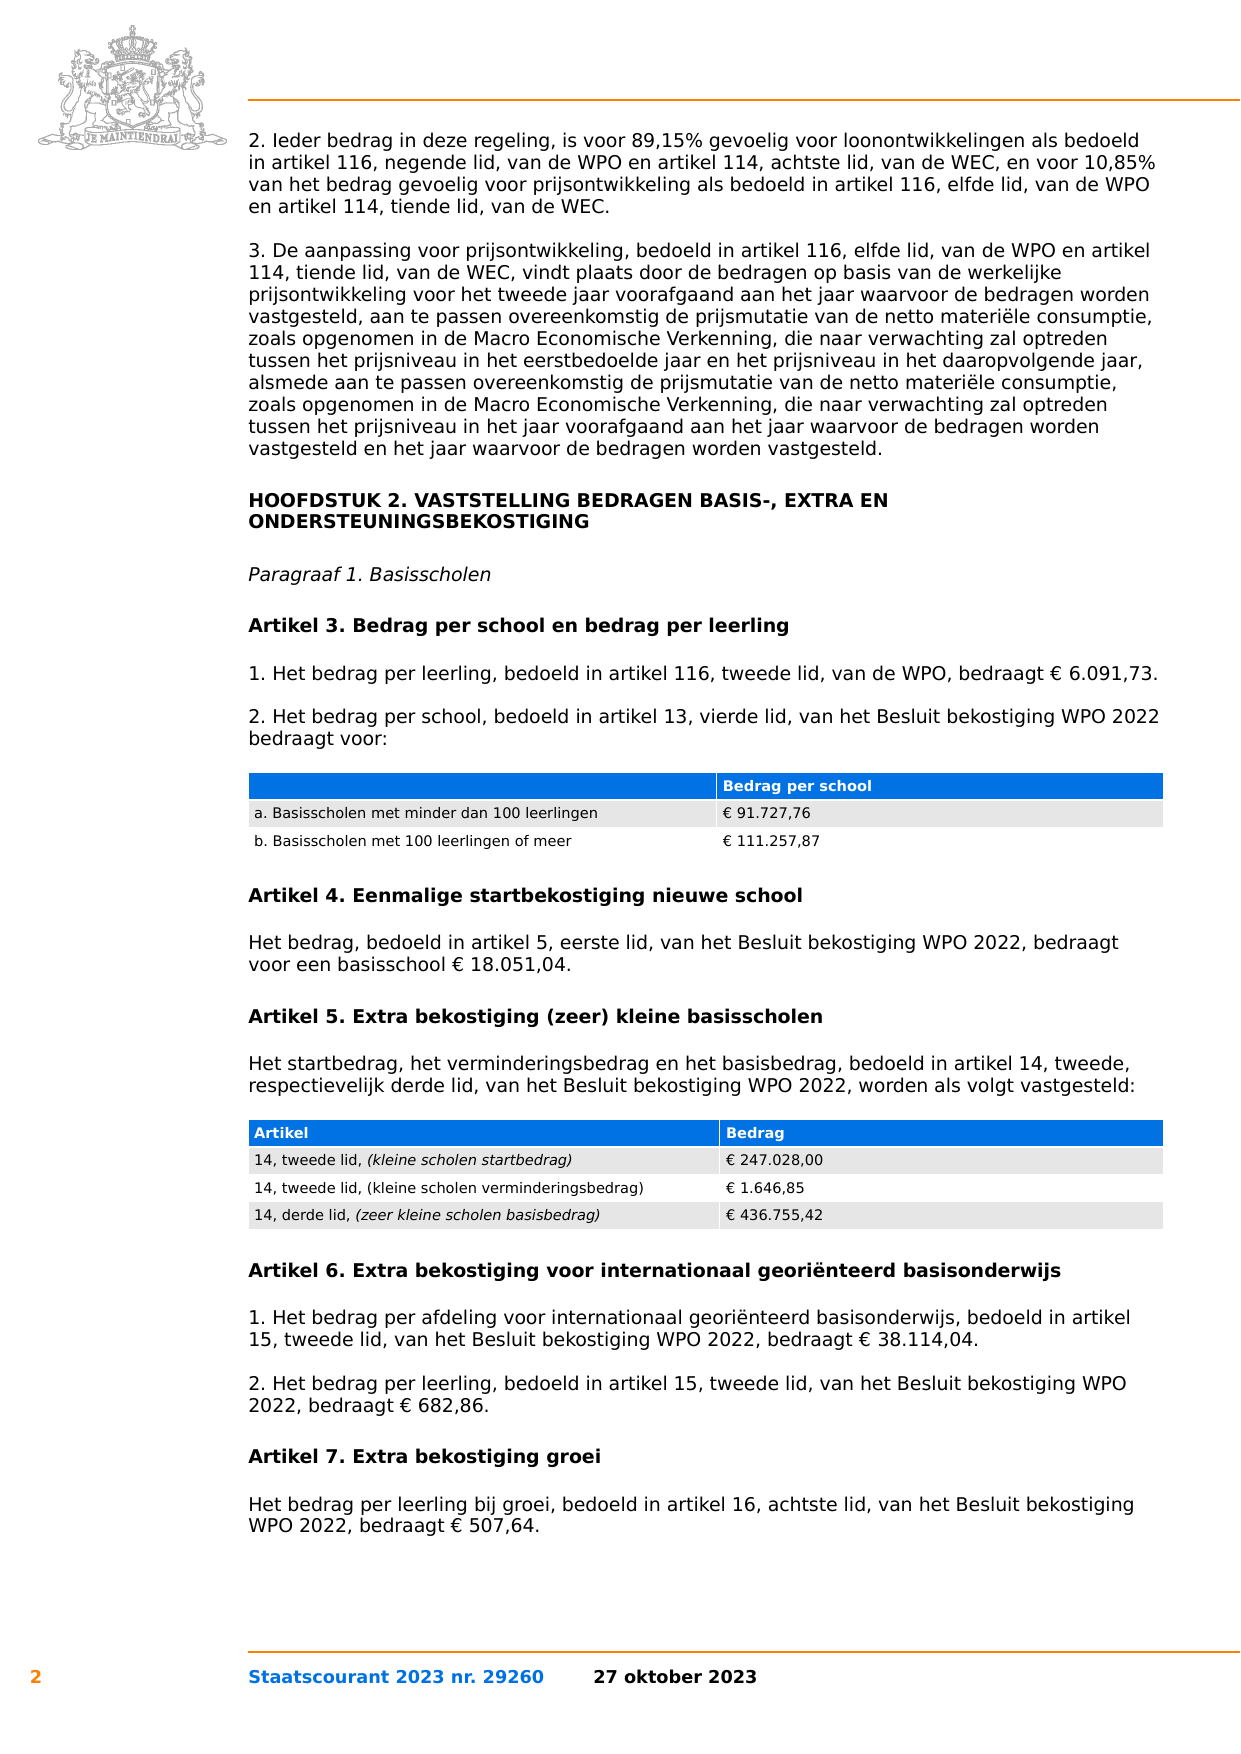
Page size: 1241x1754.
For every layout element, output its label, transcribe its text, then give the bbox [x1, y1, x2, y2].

text 2. Het bedrag per school, bedoeld in artikel 13, vierde lid, van het Besluit bekostiging WPO 2022 bedraagt voor: [248, 706, 1163, 750]
subtitle Paragraaf 1. Basisscholen [248, 563, 1163, 585]
text 2. Ieder bedrag in deze regeling, is voor 89,15% gevoelig voor loonontwikkelingen als bedoeld in artikel 116, negende lid, van de WPO en artikel 114, achtste lid, van de WEC, en voor 10,85% van het bedrag gevoelig voor prijsontwikkeling als bedoeld in artikel 116, elfde lid, van de WPO en artikel 114, tiende lid, van de WEC. [248, 130, 1163, 218]
table_cell b. Basisscholen met 100 leerlingen of meer [249, 828, 716, 854]
subtitle Artikel 4. Eenmalige startbekostiging nieuwe school [248, 885, 1163, 907]
table_cell € 1.646,85 [720, 1175, 1163, 1201]
text 3. De aanpassing voor prijsontwikkeling, bedoeld in artikel 116, elfde lid, van de WPO en artikel 114, tiende lid, van de WEC, vindt plaats door de bedragen op basis van de werkelijke prijsontwikkeling voor het tweede jaar voorafgaand aan het jaar waarvoor de bedragen worden vastgesteld, aan te passen overeenkomstig de prijsmutatie van de netto materiële consumptie, zoals opgenomen in de Macro Economische Verkenning, die naar verwachting zal optreden tussen het prijsniveau in het eerstbedoelde jaar en het prijsniveau in het daaropvolgende jaar, alsmede aan te passen overeenkomstig de prijsmutatie van de netto materiële consumptie, zoals opgenomen in de Macro Economische Verkenning, die naar verwachting zal optreden tussen het prijsniveau in het jaar voorafgaand aan het jaar waarvoor de bedragen worden vastgesteld en het jaar waarvoor de bedragen worden vastgesteld. [248, 240, 1163, 459]
text Het startbedrag, het verminderingsbedrag en het basisbedrag, bedoeld in artikel 14, tweede, respectievelijk derde lid, van het Besluit bekostiging WPO 2022, worden als volgt vastgesteld: [248, 1053, 1163, 1097]
table_cell € 91.727,76 [717, 801, 1163, 827]
table_cell € 247.028,00 [720, 1148, 1163, 1174]
subtitle HOOFDSTUK 2. VASTSTELLING BEDRAGEN BASIS-, EXTRA EN ONDERSTEUNINGSBEKOSTIGING [248, 489, 1163, 533]
table_header Artikel [249, 1120, 719, 1146]
table_header Bedrag [720, 1120, 1163, 1146]
picture [38, 25, 227, 150]
table_cell 14, derde lid, (zeer kleine scholen basisbedrag) [249, 1202, 719, 1229]
table_cell € 436.755,42 [720, 1202, 1163, 1229]
table_cell € 111.257,87 [717, 828, 1163, 854]
table_cell a. Basisscholen met minder dan 100 leerlingen [249, 801, 716, 827]
subtitle Artikel 7. Extra bekostiging groei [248, 1446, 1163, 1468]
subtitle Artikel 5. Extra bekostiging (zeer) kleine basisscholen [248, 1006, 1163, 1028]
text 1. Het bedrag per leerling, bedoeld in artikel 116, tweede lid, van de WPO, bedraagt € 6.091,73. [248, 662, 1163, 684]
text 1. Het bedrag per afdeling voor internationaal georiënteerd basisonderwijs, bedoeld in artikel 15, tweede lid, van het Besluit bekostiging WPO 2022, bedraagt € 38.114,04. [248, 1307, 1163, 1351]
text Het bedrag, bedoeld in artikel 5, eerste lid, van het Besluit bekostiging WPO 2022, bedraagt voor een basisschool € 18.051,04. [248, 932, 1163, 976]
subtitle Artikel 3. Bedrag per school en bedrag per leerling [248, 615, 1163, 637]
subtitle Artikel 6. Extra bekostiging voor internationaal georiënteerd basisonderwijs [248, 1260, 1163, 1282]
table_cell 14, tweede lid, (kleine scholen startbedrag) [249, 1148, 719, 1174]
text Het bedrag per leerling bij groei, bedoeld in artikel 16, achtste lid, van het Besluit bekostiging WPO 2022, bedraagt € 507,64. [248, 1493, 1163, 1537]
table_header Bedrag per school [717, 773, 1163, 799]
text 2. Het bedrag per leerling, bedoeld in artikel 15, tweede lid, van het Besluit bekostiging WPO 2022, bedraagt € 682,86. [248, 1372, 1163, 1416]
table_cell 14, tweede lid, (kleine scholen verminderingsbedrag) [249, 1175, 719, 1201]
table_header [249, 773, 716, 799]
